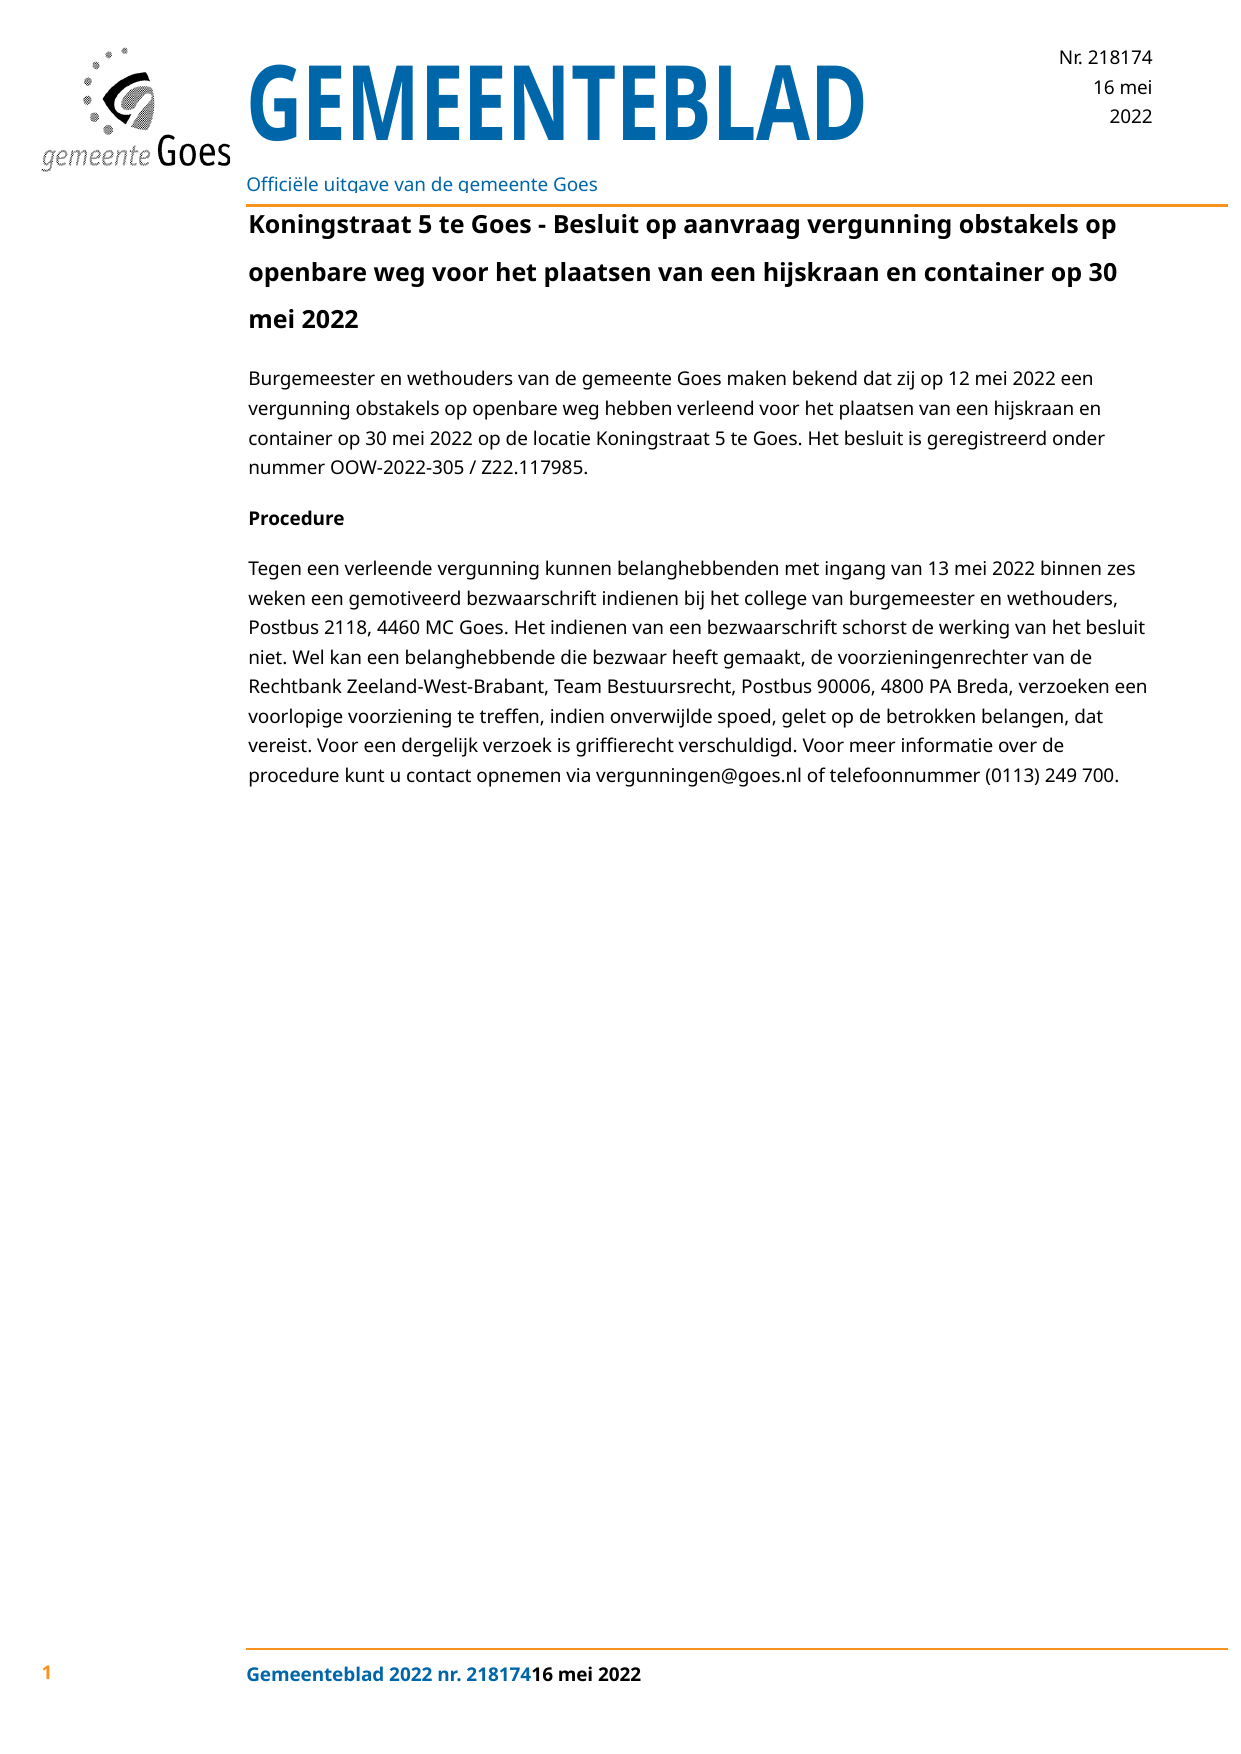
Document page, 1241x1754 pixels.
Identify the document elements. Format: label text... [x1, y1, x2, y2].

text Burgemeester en wethouders van de gemeente Goes maken bekend dat zij op 12 mei 2022 een vergunning obstakels op openbare weg hebben verleend voor het plaatsen van een hijskraan en container op 30 mei 2022 op de locatie Koningstraat 5 te Goes. Het besluit is geregistreerd onder nummer OOW-2022-305 / Z22.117985. [248, 366, 1152, 480]
text Tegen een verleende vergunning kunnen belanghebbenden met ingang van 13 mei 2022 binnen zes weken een gemotiveerd bezwaarschrift indienen bij het college van burgemeester en wethouders, Postbus 2118, 4460 MC Goes. Het indienen van een bezwaarschrift schorst de werking van het besluit niet. Wel kan een belanghebbende die bezwaar heeft gemaakt, de voorzieningenrechter van de Rechtbank Zeeland-West-Brabant, Team Bestuursrecht, Postbus 90006, 4800 PA Breda, verzoeken een voorlopige voorziening te treffen, indien onverwijlde spoed, gelet op de betrokken belangen, dat vereist. Voor een dergelijk verzoek is griffierecht verschuldigd. Voor meer informatie over de procedure kunt u contact opnemen via vergunningen@goes.nl of telefoonnummer (0113) 249 700. [248, 555, 1152, 788]
text Koningstraat 5 te Goes - Besluit op aanvraag vergunning obstakels op openbare weg voor het plaatsen van een hijskraan en container op 30 mei 2022 [248, 207, 1152, 336]
picture [41, 47, 231, 172]
text Procedure [248, 505, 1152, 530]
